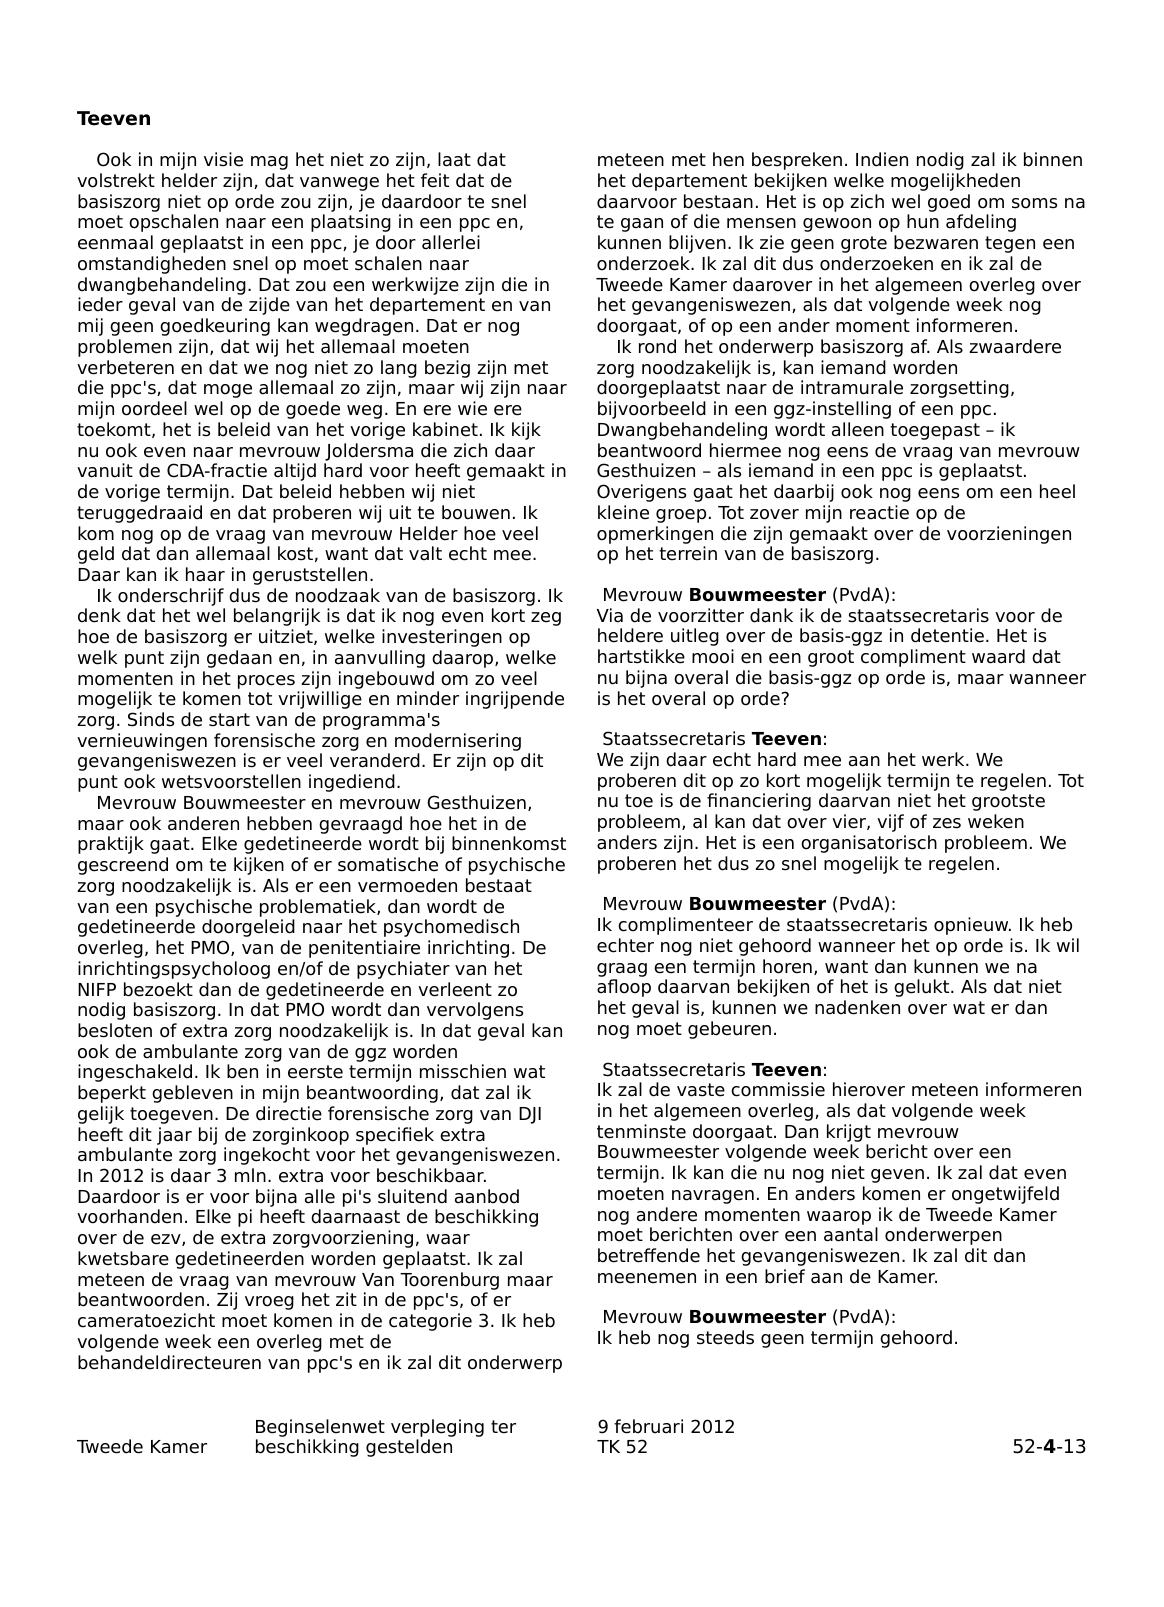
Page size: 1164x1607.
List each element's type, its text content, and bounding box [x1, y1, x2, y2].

text Ik onderschrijf dus de noodzaak van de basiszorg. Ik denk dat het wel belangrijk is dat ik nog even kort zeg hoe de basiszorg er uitziet, welke investeringen op welk punt zijn gedaan en, in aanvulling daarop, welke momenten in het proces zijn ingebouwd om zo veel mogelijk te komen tot vrijwillige en minder ingrijpende zorg. Sinds de start van de programma's vernieuwingen forensische zorg en modernisering gevangeniswezen is er veel veranderd. Er zijn op dit punt ook wetsvoorstellen ingediend. [77, 586, 567, 793]
text Mevrouw Bouwmeester (PvdA): [596, 1307, 1087, 1328]
text Ook in mijn visie mag het niet zo zijn, laat dat volstrekt helder zijn, dat vanwege het feit dat de basiszorg niet op orde zou zijn, je daardoor te snel moet opschalen naar een plaatsing in een ppc en, eenmaal geplaatst in een ppc, je door allerlei omstandigheden snel op moet schalen naar dwangbehandeling. Dat zou een werkwijze zijn die in ieder geval van de zijde van het departement en van mij geen goedkeuring kan wegdragen. Dat er nog problemen zijn, dat wij het allemaal moeten verbeteren en dat we nog niet zo lang bezig zijn met die ppc's, dat moge allemaal zo zijn, maar wij zijn naar mijn oordeel wel op de goede weg. En ere wie ere toekomt, het is beleid van het vorige kabinet. Ik kijk nu ook even naar mevrouw Joldersma die zich daar vanuit de CDA-fractie altijd hard voor heeft gemaakt in de vorige termijn. Dat beleid hebben wij niet teruggedraaid en dat proberen wij uit te bouwen. Ik kom nog op de vraag van mevrouw Helder hoe veel geld dat dan allemaal kost, want dat valt echt mee. Daar kan ik haar in geruststellen. [77, 150, 567, 586]
text Mevrouw Bouwmeester (PvdA): [596, 585, 1087, 606]
text We zijn daar echt hard mee aan het werk. We proberen dit op zo kort mogelijk termijn te regelen. Tot nu toe is de financiering daarvan niet het grootste probleem, al kan dat over vier, vijf of zes weken anders zijn. Het is een organisatorisch probleem. We proberen het dus zo snel mogelijk te regelen. [596, 750, 1087, 874]
text Mevrouw Bouwmeester en mevrouw Gesthuizen, maar ook anderen hebben gevraagd hoe het in de praktijk gaat. Elke gedetineerde wordt bij binnenkomst gescreend om te kijken of er somatische of psychische zorg noodzakelijk is. Als er een vermoeden bestaat van een psychische problematiek, dan wordt de gedetineerde doorgeleid naar het psychomedisch overleg, het PMO, van de penitentiaire inrichting. De inrichtingspsycholoog en/of de psychiater van het NIFP bezoekt dan de gedetineerde en verleent zo nodig basiszorg. In dat PMO wordt dan vervolgens besloten of extra zorg noodzakelijk is. In dat geval kan ook de ambulante zorg van de ggz worden ingeschakeld. Ik ben in eerste termijn misschien wat beperkt gebleven in mijn beantwoording, dat zal ik gelijk toegeven. De directie forensische zorg van DJI heeft dit jaar bij de zorginkoop specifiek extra ambulante zorg ingekocht voor het gevangeniswezen. In 2012 is daar 3 mln. extra voor beschikbaar. Daardoor is er voor bijna alle pi's sluitend aanbod voorhanden. Elke pi heeft daarnaast de beschikking over de ezv, de extra zorgvoorziening, waar kwetsbare gedetineerden worden geplaatst. Ik zal meteen de vraag van mevrouw Van Toorenburg maar beantwoorden. Zij vroeg het zit in de ppc's, of er cameratoezicht moet komen in de categorie 3. Ik heb volgende week een overleg met de behandeldirecteuren van ppc's en ik zal dit onderwerp [77, 793, 567, 1373]
text Mevrouw Bouwmeester (PvdA): [596, 894, 1087, 915]
text Ik zal de vaste commissie hierover meteen informeren in het algemeen overleg, als dat volgende week tenminste doorgaat. Dan krijgt mevrouw Bouwmeester volgende week bericht over een termijn. Ik kan die nu nog niet geven. Ik zal dat even moeten navragen. En anders komen er ongetwijfeld nog andere momenten waarop ik de Tweede Kamer moet berichten over een aantal onderwerpen betreffende het gevangeniswezen. Ik zal dit dan meenemen in een brief aan de Kamer. [596, 1080, 1087, 1287]
text Via de voorzitter dank ik de staatssecretaris voor de heldere uitleg over de basis-ggz in detentie. Het is hartstikke mooi en een groot compliment waard dat nu bijna overal die basis-ggz op orde is, maar wanneer is het overal op orde? [596, 606, 1087, 709]
text meteen met hen bespreken. Indien nodig zal ik binnen het departement bekijken welke mogelijkheden daarvoor bestaan. Het is op zich wel goed om soms na te gaan of die mensen gewoon op hun afdeling kunnen blijven. Ik zie geen grote bezwaren tegen een onderzoek. Ik zal dit dus onderzoeken en ik zal de Tweede Kamer daarover in het algemeen overleg over het gevangeniswezen, als dat volgende week nog doorgaat, of op een ander moment informeren. [596, 150, 1087, 337]
text Staatssecretaris Teeven: [596, 729, 1087, 750]
text Staatssecretaris Teeven: [596, 1059, 1087, 1080]
text Ik complimenteer de staatssecretaris opnieuw. Ik heb echter nog niet gehoord wanneer het op orde is. Ik wil graag een termijn horen, want dan kunnen we na afloop daarvan bekijken of het is gelukt. Als dat niet het geval is, kunnen we nadenken over wat er dan nog moet gebeuren. [596, 915, 1087, 1039]
text Ik heb nog steeds geen termijn gehoord. [596, 1328, 1087, 1349]
text Ik rond het onderwerp basiszorg af. Als zwaardere zorg noodzakelijk is, kan iemand worden doorgeplaatst naar de intramurale zorgsetting, bijvoorbeeld in een ggz-instelling of een ppc. Dwangbehandeling wordt alleen toegepast – ik beantwoord hiermee nog eens de vraag van mevrouw Gesthuizen – als iemand in een ppc is geplaatst. Overigens gaat het daarbij ook nog eens om een heel kleine groep. Tot zover mijn reactie op de opmerkingen die zijn gemaakt over de voorzieningen op het terrein van de basiszorg. [596, 337, 1087, 565]
